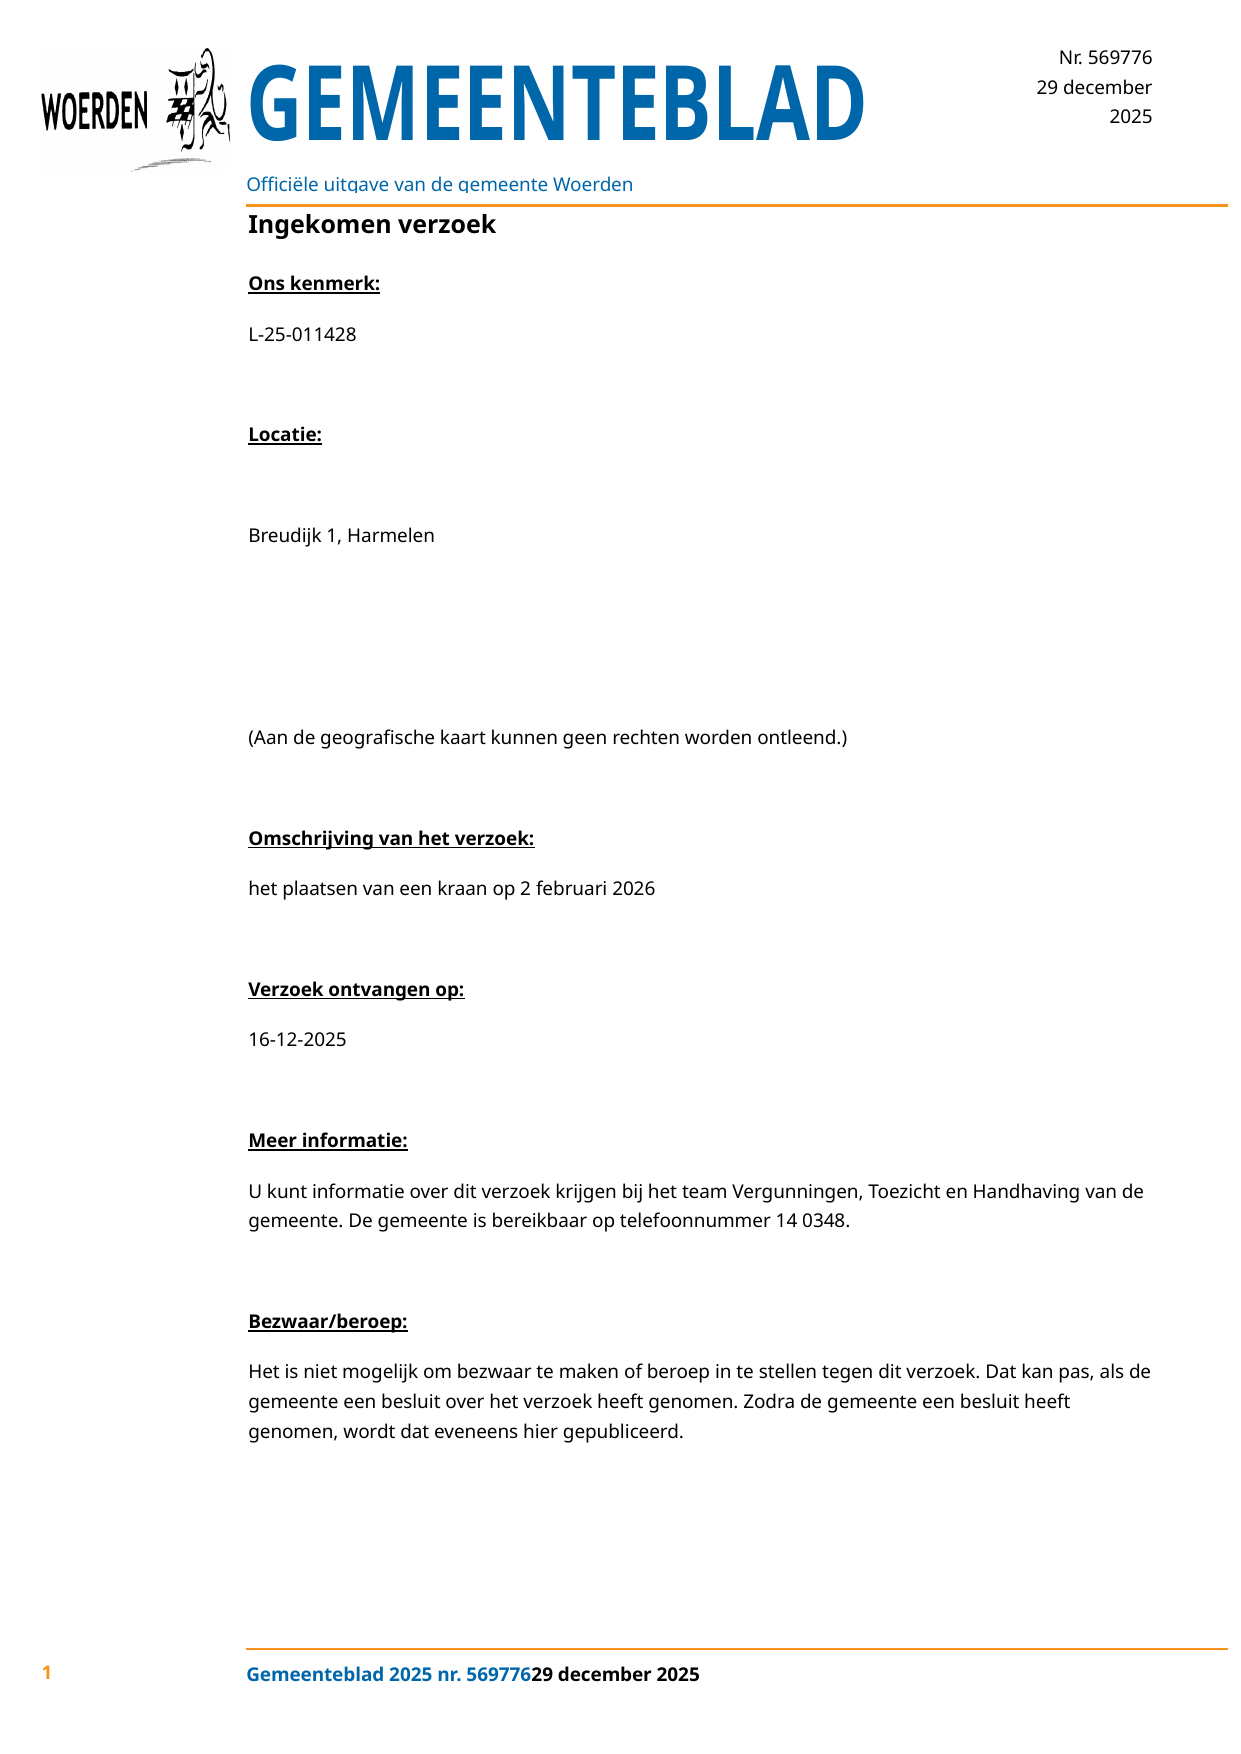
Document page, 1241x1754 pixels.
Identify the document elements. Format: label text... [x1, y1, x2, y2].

text 16-12-2025 [248, 1027, 1152, 1052]
text Verzoek ontvangen op: [248, 976, 1152, 1002]
text Ons kenmerk: [248, 270, 1152, 296]
picture [41, 47, 231, 172]
text Locatie: [248, 422, 1152, 447]
text Ingekomen verzoek [248, 207, 1152, 241]
text het plaatsen van een kraan op 2 februari 2026 [248, 875, 1152, 901]
text L-25-011428 [248, 321, 1152, 346]
text Omschrijving van het verzoek: [248, 825, 1152, 851]
text U kunt informatie over dit verzoek krijgen bij het team Vergunningen, Toezicht en Handhaving van de gemeente. De gemeente is bereikbaar op telefoonnummer 14 0348. [248, 1178, 1152, 1233]
text Breudijk 1, Harmelen [248, 522, 1152, 548]
text Meer informatie: [248, 1127, 1152, 1153]
text Het is niet mogelijk om bezwaar te maken of beroep in te stellen tegen dit verzoek. Dat kan pas, als de gemeente een besluit over het verzoek heeft genomen. Zodra de gemeente een besluit heeft genomen, wordt dat eveneens hier gepubliceerd. [248, 1359, 1152, 1443]
text Bezwaar/beroep: [248, 1308, 1152, 1334]
text (Aan de geografische kaart kunnen geen rechten worden ontleend.) [248, 724, 1152, 750]
